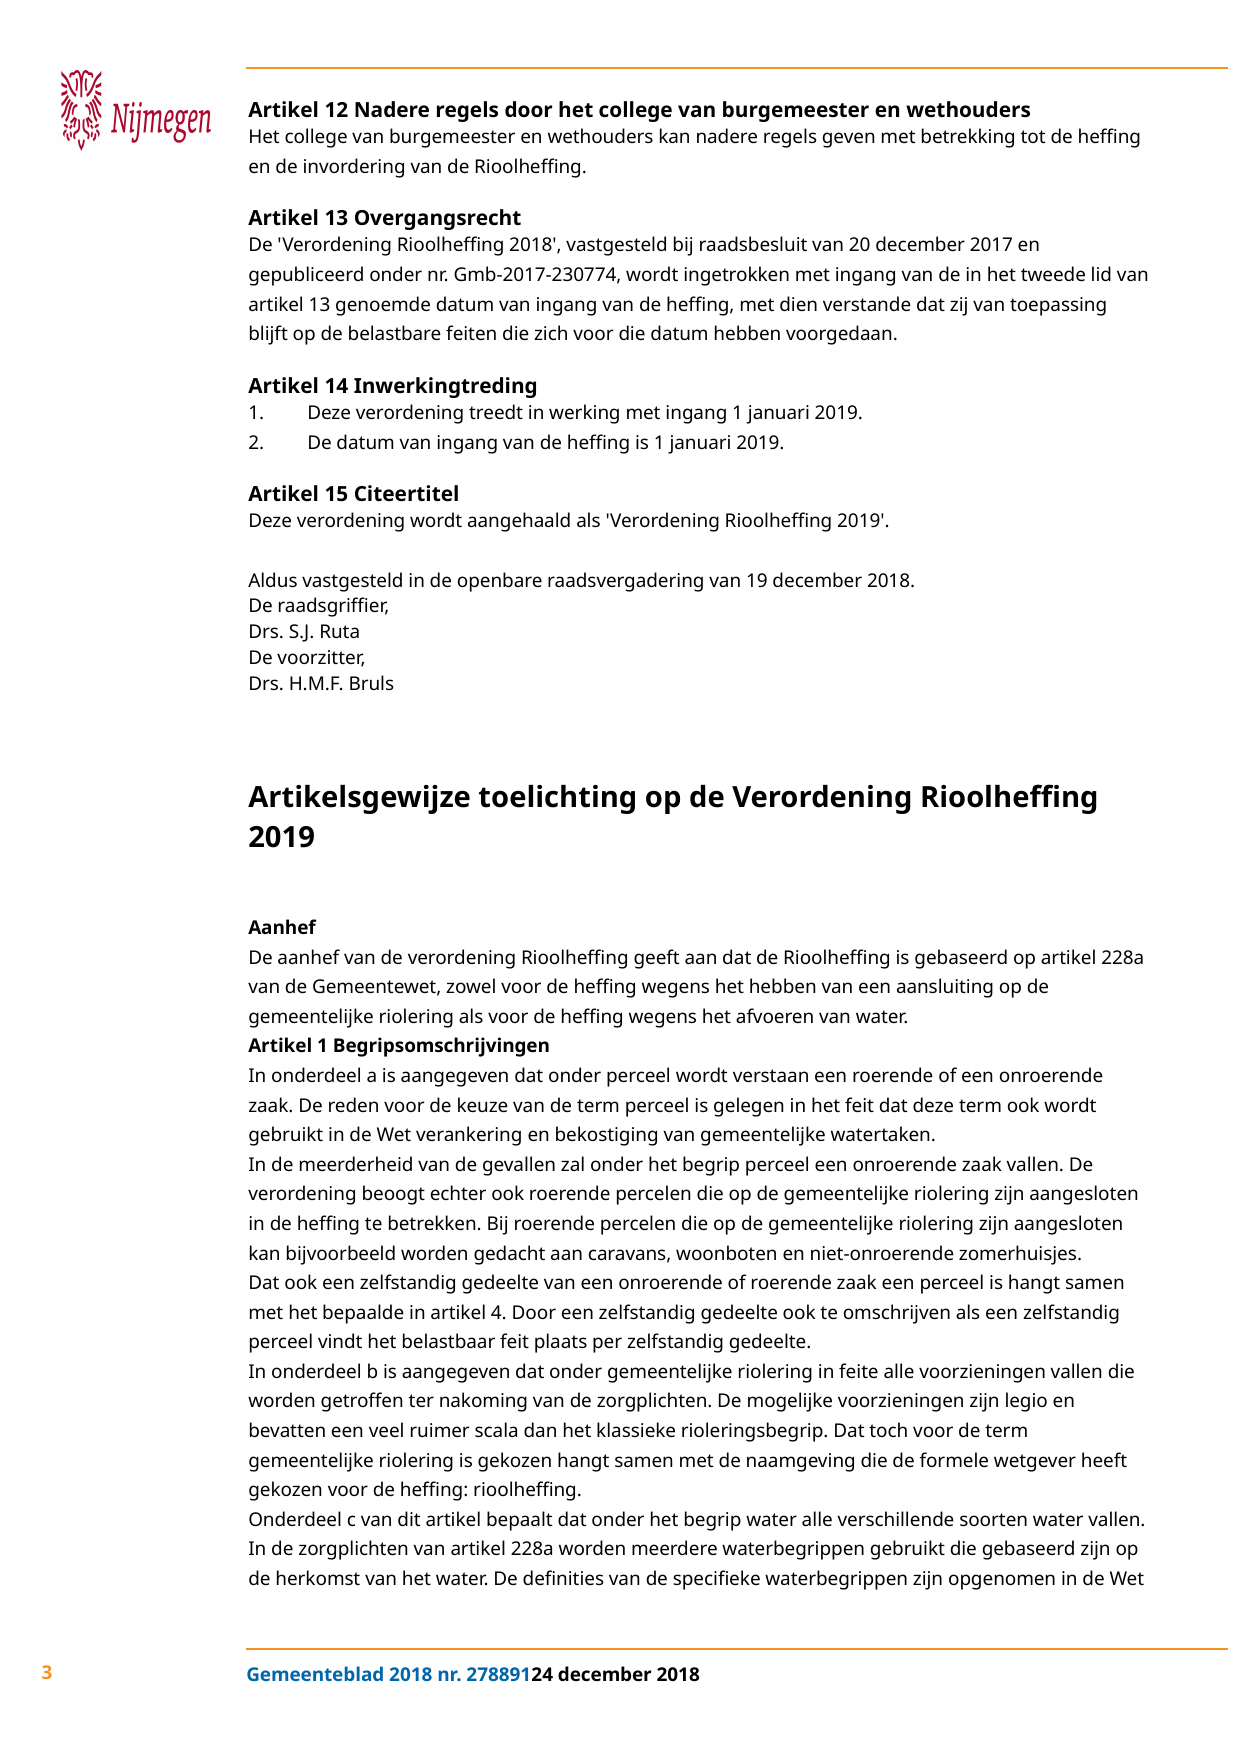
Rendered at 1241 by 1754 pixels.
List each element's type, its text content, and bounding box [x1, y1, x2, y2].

text Aldus vastgesteld in de openbare raadsvergadering van 19 december 2018. [248, 567, 1152, 593]
text Aanhef [248, 914, 1152, 940]
text In onderdeel a is aangegeven dat onder perceel wordt verstaan een roerende of een onroerende zaak. De reden voor de keuze van de term perceel is gelegen in het feit dat deze term ook wordt gebruikt in de Wet verankering en bekostiging van gemeentelijke watertaken. [248, 1062, 1152, 1147]
text Het college van burgemeester en wethouders kan nadere regels geven met betrekking tot de heffing en de invordering van de Rioolheffing. [248, 123, 1152, 178]
text Artikel 13 Overgangsrecht [248, 203, 1152, 232]
text Dat ook een zelfstandig gedeelte van een onroerende of roerende zaak een perceel is hangt samen met het bepaalde in artikel 4. Door een zelfstandig gedeelte ook te omschrijven als een zelfstandig perceel vindt het belastbaar feit plaats per zelfstandig gedeelte. [248, 1269, 1152, 1354]
text Artikelsgewijze toelichting op de Verordening Rioolheffing 2019 [248, 776, 1152, 856]
text In onderdeel b is aangegeven dat onder gemeentelijke riolering in feite alle voorzieningen vallen die worden getroffen ter nakoming van de zorgplichten. De mogelijke voorzieningen zijn legio en bevatten een veel ruimer scala dan het klassieke rioleringsbegrip. Dat toch voor de term gemeentelijke riolering is gekozen hangt samen met de naamgeving die de formele wetgever heeft gekozen voor de heffing: rioolheffing. [248, 1358, 1152, 1502]
text In de meerderheid van de gevallen zal onder het begrip perceel een onroerende zaak vallen. De verordening beoogt echter ook roerende percelen die op de gemeentelijke riolering zijn aangesloten in de heffing te betrekken. Bij roerende percelen die op de gemeentelijke riolering zijn aangesloten kan bijvoorbeeld worden gedacht aan caravans, woonboten en niet-onroerende zomerhuisjes. [248, 1151, 1152, 1265]
text De aanhef van de verordening Rioolheffing geeft aan dat de Rioolheffing is gebaseerd op artikel 228a van de Gemeentewet, zowel voor de heffing wegens het hebben van een aansluiting op de gemeentelijke riolering als voor de heffing wegens het afvoeren van water. [248, 944, 1152, 1029]
list De datum van ingang van de heffing is 1 januari 2019. [248, 429, 1152, 454]
text Onderdeel c van dit artikel bepaalt dat onder het begrip water alle verschillende soorten water vallen. In de zorgplichten van artikel 228a worden meerdere waterbegrippen gebruikt die gebaseerd zijn op de herkomst van het water. De definities van de specifieke waterbegrippen zijn opgenomen in de Wet [248, 1506, 1152, 1591]
text De 'Verordening Rioolheffing 2018', vastgesteld bij raadsbesluit van 20 december 2017 en gepubliceerd onder nr. Gmb-2017-230774, wordt ingetrokken met ingang van de in het tweede lid van artikel 13 genoemde datum van ingang van de heffing, met dien verstande dat zij van toepassing blijft op de belastbare feiten die zich voor die datum hebben voorgedaan. [248, 232, 1152, 346]
text Drs. H.M.F. Bruls [248, 670, 1152, 696]
text Artikel 12 Nadere regels door het college van burgemeester en wethouders [248, 95, 1152, 123]
text Artikel 15 Citeertitel [248, 479, 1152, 508]
text Artikel 1 Begripsomschrijvingen [248, 1033, 1152, 1058]
text Drs. S.J. Ruta [248, 618, 1152, 644]
text Deze verordening wordt aangehaald als 'Verordening Rioolheffing 2019'. [248, 508, 1152, 533]
picture [41, 47, 231, 172]
text De voorzitter, [248, 644, 1152, 670]
text De raadsgriffier, [248, 593, 1152, 618]
list Deze verordening treedt in werking met ingang 1 januari 2019. [248, 399, 1152, 425]
text Artikel 14 Inwerkingtreding [248, 371, 1152, 399]
